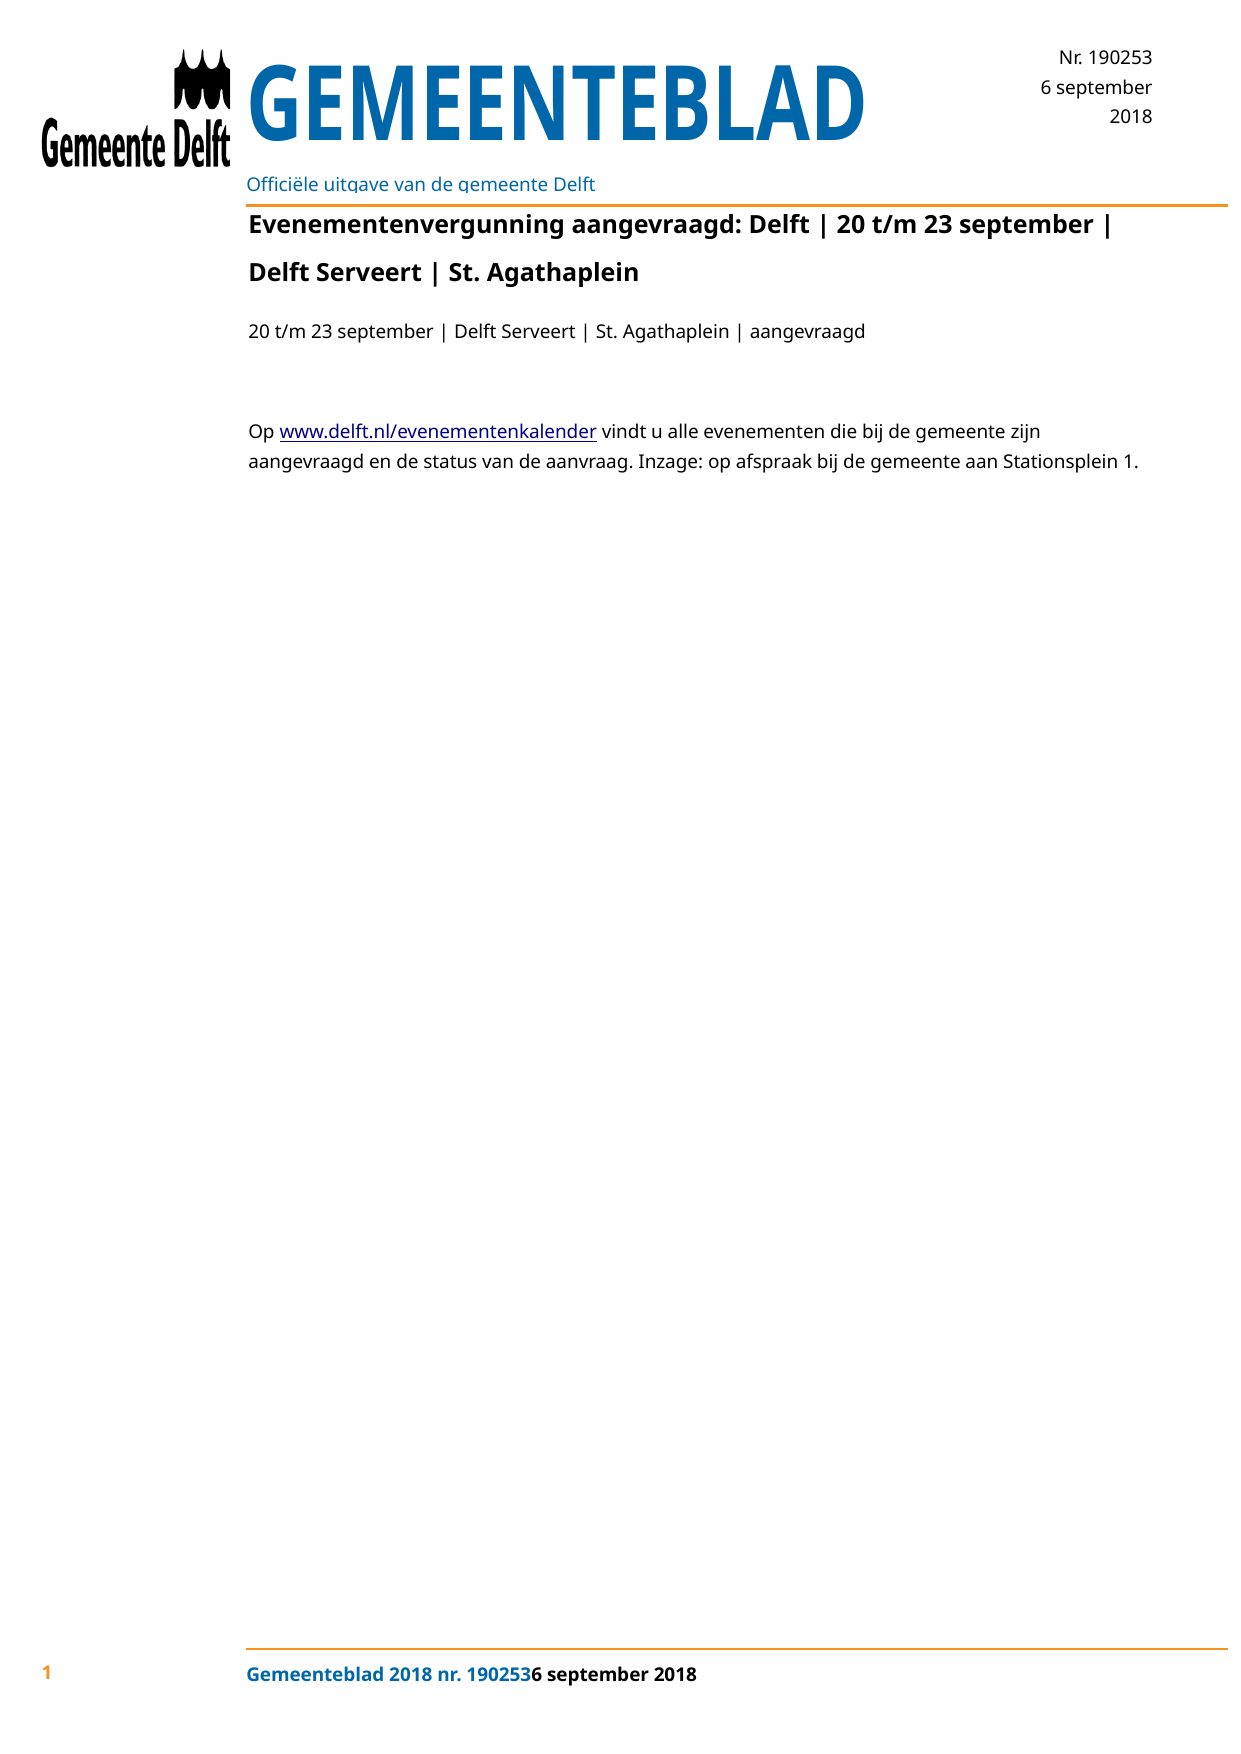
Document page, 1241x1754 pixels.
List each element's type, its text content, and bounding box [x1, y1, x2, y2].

text 20 t/m 23 september | Delft Serveert | St. Agathaplein | aangevraagd [248, 318, 1152, 344]
text Evenementenvergunning aangevraagd: Delft | 20 t/m 23 september | Delft Serveert | St. Agathaplein [248, 207, 1152, 288]
picture [41, 47, 231, 172]
text Op www.delft.nl/evenementenkalender vindt u alle evenementen die bij de gemeente zijn aangevraagd en de status van de aanvraag. Inzage: op afspraak bij de gemeente aan Stationsplein 1. [248, 419, 1152, 474]
